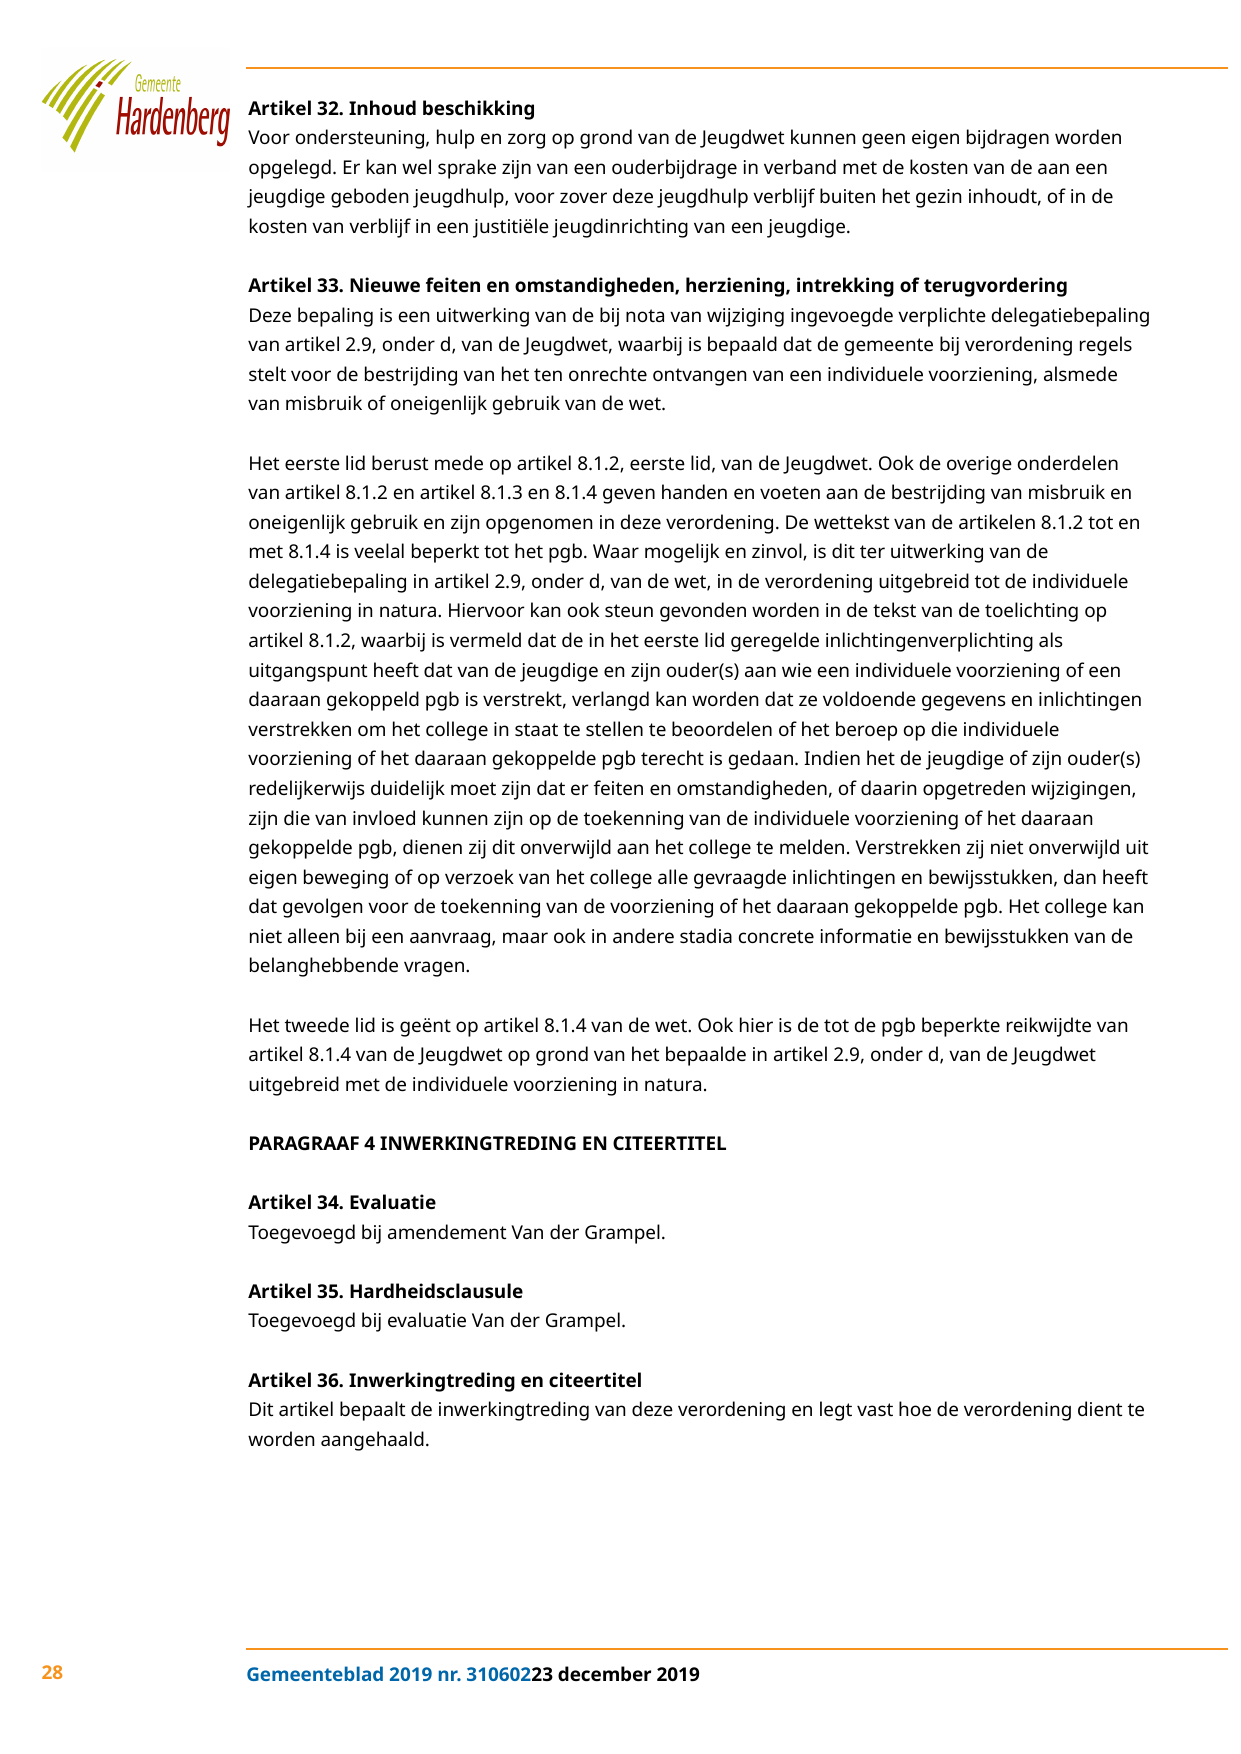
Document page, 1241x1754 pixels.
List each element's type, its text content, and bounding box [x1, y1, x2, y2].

text PARAGRAAF 4 INWERKINGTREDING EN CITEERTITEL [248, 1130, 1152, 1156]
picture [41, 47, 231, 172]
text Artikel 33. Nieuwe feiten en omstandigheden, herziening, intrekking of terugvordering [248, 272, 1152, 298]
text Dit artikel bepaalt de inwerkingtreding van deze verordening en legt vast hoe de verordening dient te worden aangehaald. [248, 1396, 1152, 1452]
text Toegevoegd bij amendement Van der Grampel. [248, 1219, 1152, 1245]
text Artikel 32. Inhoud beschikking [248, 95, 1152, 121]
text Toegevoegd bij evaluatie Van der Grampel. [248, 1308, 1152, 1333]
text Artikel 34. Evaluatie [248, 1189, 1152, 1215]
text Artikel 35. Hardheidsclausule [248, 1278, 1152, 1304]
text Het tweede lid is geënt op artikel 8.1.4 van de wet. Ook hier is de tot de pgb beperkte reikwijdte van artikel 8.1.4 van de Jeugdwet op grond van het bepaalde in artikel 2.9, onder d, van de Jeugdwet uitgebreid met de individuele voorziening in natura. [248, 1012, 1152, 1097]
text Artikel 36. Inwerkingtreding en citeertitel [248, 1367, 1152, 1393]
text Deze bepaling is een uitwerking van de bij nota van wijziging ingevoegde verplichte delegatiebepaling van artikel 2.9, onder d, van de Jeugdwet, waarbij is bepaald dat de gemeente bij verordening regels stelt voor de bestrijding van het ten onrechte ontvangen van een individuele voorziening, alsmede van misbruik of oneigenlijk gebruik van de wet. [248, 302, 1152, 416]
text Voor ondersteuning, hulp en zorg op grond van de Jeugdwet kunnen geen eigen bijdragen worden opgelegd. Er kan wel sprake zijn van een ouderbijdrage in verband met de kosten van de aan een jeugdige geboden jeugdhulp, voor zover deze jeugdhulp verblijf buiten het gezin inhoudt, of in de kosten van verblijf in een justitiële jeugdinrichting van een jeugdige. [248, 124, 1152, 239]
text Het eerste lid berust mede op artikel 8.1.2, eerste lid, van de Jeugdwet. Ook de overige onderdelen van artikel 8.1.2 en artikel 8.1.3 en 8.1.4 geven handen en voeten aan de bestrijding van misbruik en oneigenlijk gebruik en zijn opgenomen in deze verordening. De wettekst van de artikelen 8.1.2 tot en met 8.1.4 is veelal beperkt tot het pgb. Waar mogelijk en zinvol, is dit ter uitwerking van de delegatiebepaling in artikel 2.9, onder d, van de wet, in de verordening uitgebreid tot de individuele voorziening in natura. Hiervoor kan ook steun gevonden worden in de tekst van de toelichting op artikel 8.1.2, waarbij is vermeld dat de in het eerste lid geregelde inlichtingenverplichting als uitgangspunt heeft dat van de jeugdige en zijn ouder(s) aan wie een individuele voorziening of een daaraan gekoppeld pgb is verstrekt, verlangd kan worden dat ze voldoende gegevens en inlichtingen verstrekken om het college in staat te stellen te beoordelen of het beroep op die individuele voorziening of het daaraan gekoppelde pgb terecht is gedaan. Indien het de jeugdige of zijn ouder(s) redelijkerwijs duidelijk moet zijn dat er feiten en omstandigheden, of daarin opgetreden wijzigingen, zijn die van invloed kunnen zijn op de toekenning van de individuele voorziening of het daaraan gekoppelde pgb, dienen zij dit onverwijld aan het college te melden. Verstrekken zij niet onverwijld uit eigen beweging of op verzoek van het college alle gevraagde inlichtingen en bewijsstukken, dan heeft dat gevolgen voor de toekenning van de voorziening of het daaraan gekoppelde pgb. Het college kan niet alleen bij een aanvraag, maar ook in andere stadia concrete informatie en bewijsstukken van de belanghebbende vragen. [248, 450, 1152, 978]
